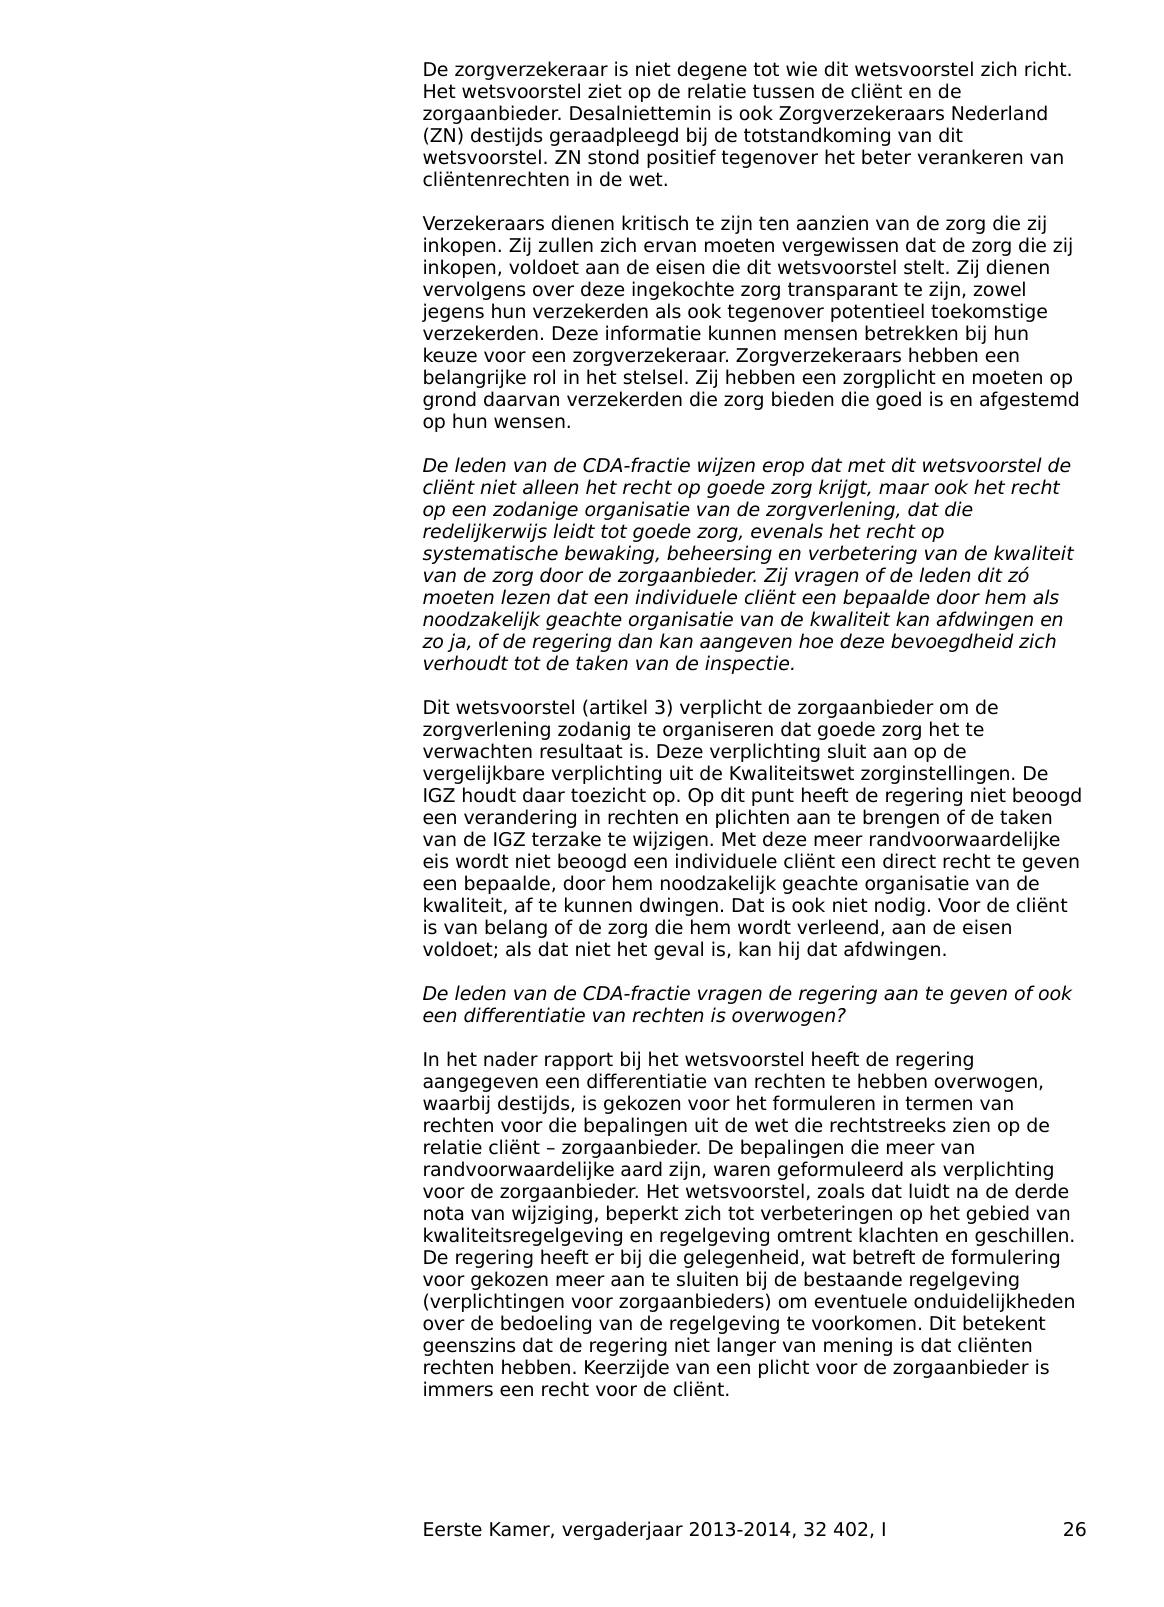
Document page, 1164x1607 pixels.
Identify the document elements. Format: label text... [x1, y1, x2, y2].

text In het nader rapport bij het wetsvoorstel heeft de regering aangegeven een differentiatie van rechten te hebben overwogen, waarbij destijds, is gekozen voor het formuleren in termen van rechten voor die bepalingen uit de wet die rechtstreeks zien op de relatie cliënt – zorgaanbieder. De bepalingen die meer van randvoorwaardelijke aard zijn, waren geformuleerd als verplichting voor de zorgaanbieder. Het wetsvoorstel, zoals dat luidt na de derde nota van wijziging, beperkt zich tot verbeteringen op het gebied van kwaliteitsregelgeving en regelgeving omtrent klachten en geschillen. De regering heeft er bij die gelegenheid, wat betreft de formulering voor gekozen meer aan te sluiten bij de bestaande regelgeving (verplichtingen voor zorgaanbieders) om eventuele onduidelijkheden over de bedoeling van de regelgeving te voorkomen. Dit betekent geenszins dat de regering niet langer van mening is dat cliënten rechten hebben. Keerzijde van een plicht voor de zorgaanbieder is immers een recht voor de cliënt. [422, 1049, 1087, 1401]
text Verzekeraars dienen kritisch te zijn ten aanzien van de zorg die zij inkopen. Zij zullen zich ervan moeten vergewissen dat de zorg die zij inkopen, voldoet aan de eisen die dit wetsvoorstel stelt. Zij dienen vervolgens over deze ingekochte zorg transparant te zijn, zowel jegens hun verzekerden als ook tegenover potentieel toekomstige verzekerden. Deze informatie kunnen mensen betrekken bij hun keuze voor een zorgverzekeraar. Zorgverzekeraars hebben een belangrijke rol in het stelsel. Zij hebben een zorgplicht en moeten op grond daarvan verzekerden die zorg bieden die goed is en afgestemd op hun wensen. [422, 213, 1087, 433]
text De leden van de CDA-fractie wijzen erop dat met dit wetsvoorstel de cliënt niet alleen het recht op goede zorg krijgt, maar ook het recht op een zodanige organisatie van de zorgverlening, dat die redelijkerwijs leidt tot goede zorg, evenals het recht op systematische bewaking, beheersing en verbetering van de kwaliteit van de zorg door de zorgaanbieder. Zij vragen of de leden dit zó moeten lezen dat een individuele cliënt een bepaalde door hem als noodzakelijk geachte organisatie van de kwaliteit kan afdwingen en zo ja, of de regering dan kan aangeven hoe deze bevoegdheid zich verhoudt tot de taken van de inspectie. [422, 455, 1087, 675]
text De leden van de CDA-fractie vragen de regering aan te geven of ook een differentiatie van rechten is overwogen? [422, 983, 1087, 1027]
text De zorgverzekeraar is niet degene tot wie dit wetsvoorstel zich richt. Het wetsvoorstel ziet op de relatie tussen de cliënt en de zorgaanbieder. Desalniettemin is ook Zorgverzekeraars Nederland (ZN) destijds geraadpleegd bij de totstandkoming van dit wetsvoorstel. ZN stond positief tegenover het beter verankeren van cliëntenrechten in de wet. [422, 59, 1087, 191]
text Dit wetsvoorstel (artikel 3) verplicht de zorgaanbieder om de zorgverlening zodanig te organiseren dat goede zorg het te verwachten resultaat is. Deze verplichting sluit aan op de vergelijkbare verplichting uit de Kwaliteitswet zorginstellingen. De IGZ houdt daar toezicht op. Op dit punt heeft de regering niet beoogd een verandering in rechten en plichten aan te brengen of de taken van de IGZ terzake te wijzigen. Met deze meer randvoorwaardelijke eis wordt niet beoogd een individuele cliënt een direct recht te geven een bepaalde, door hem noodzakelijk geachte organisatie van de kwaliteit, af te kunnen dwingen. Dat is ook niet nodig. Voor de cliënt is van belang of de zorg die hem wordt verleend, aan de eisen voldoet; als dat niet het geval is, kan hij dat afdwingen. [422, 697, 1087, 961]
